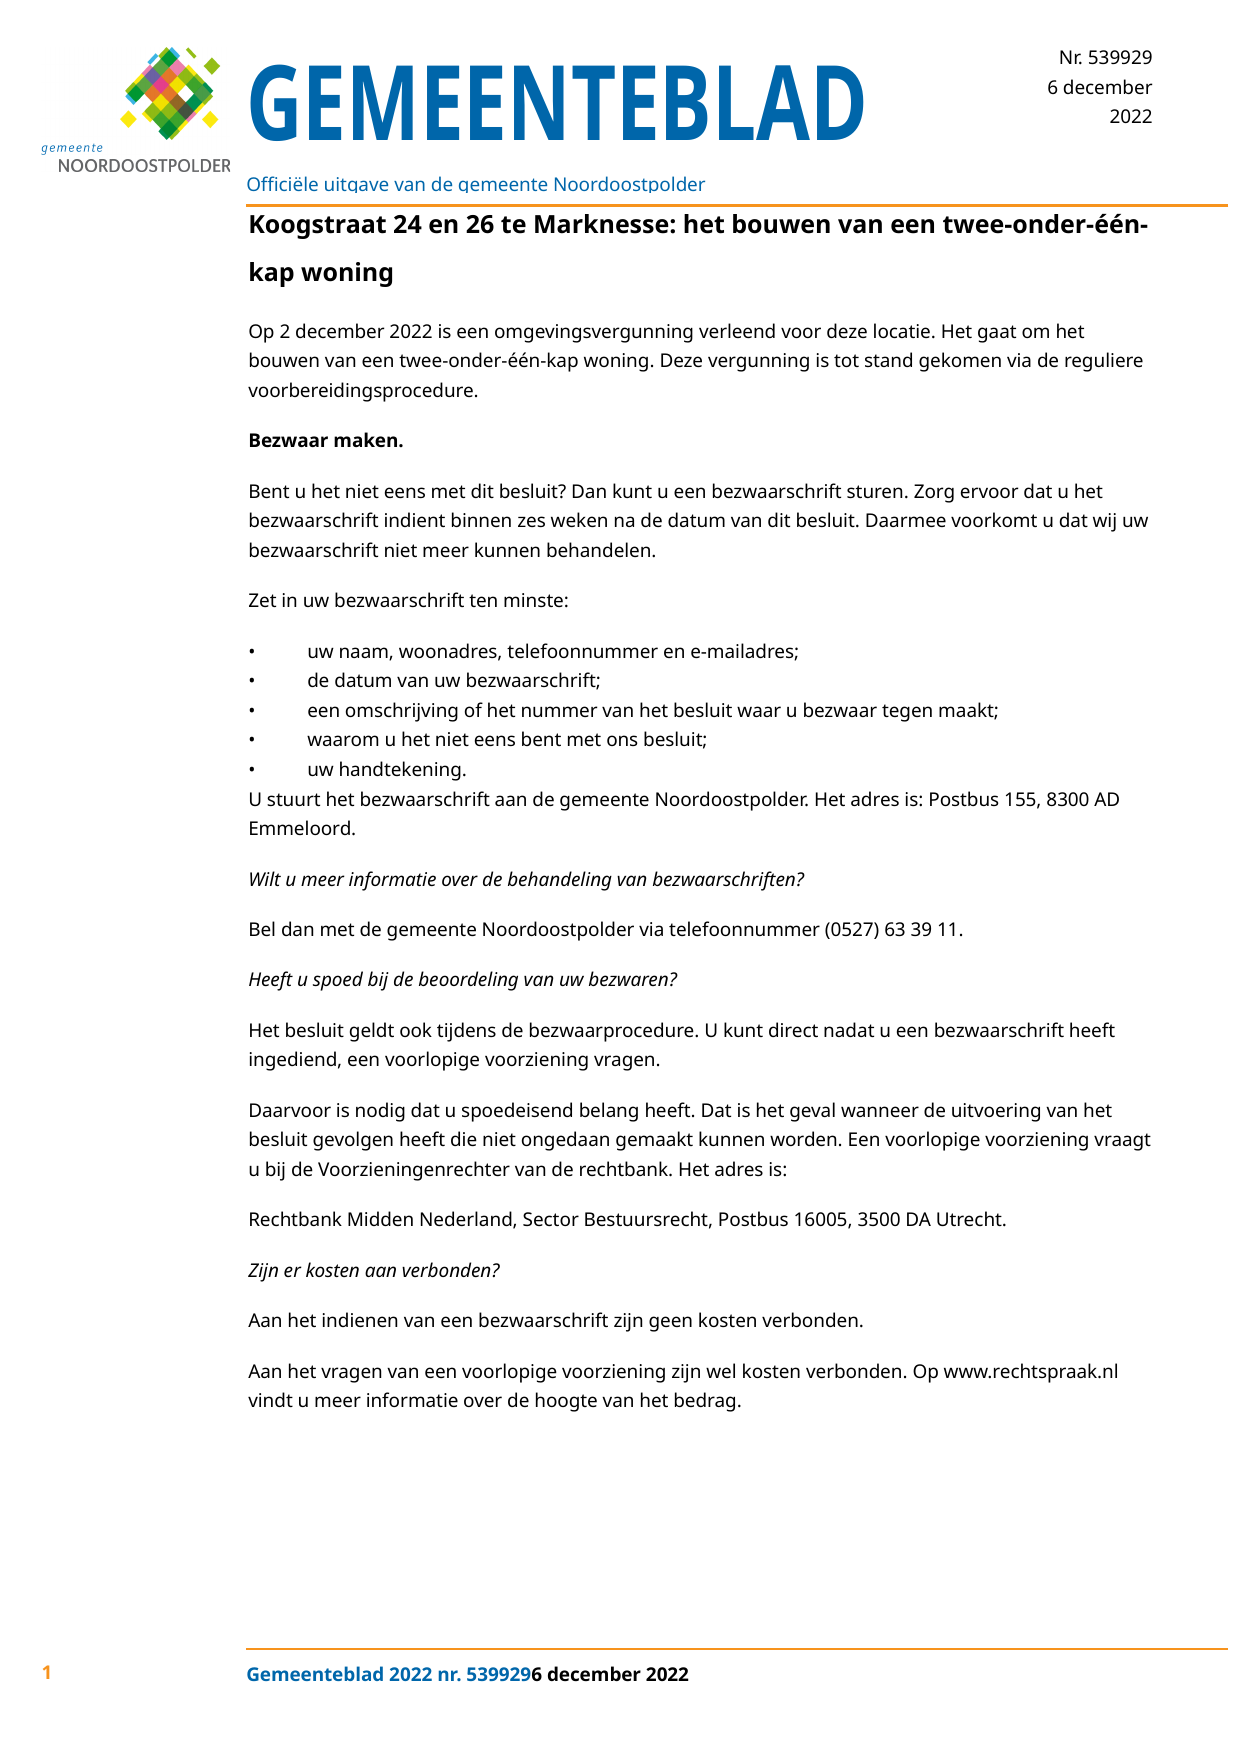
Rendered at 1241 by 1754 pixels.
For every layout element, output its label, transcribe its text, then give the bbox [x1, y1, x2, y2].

text U stuurt het bezwaarschrift aan de gemeente Noordoostpolder. Het adres is: Postbus 155, 8300 AD Emmeloord. [248, 786, 1152, 841]
text Daarvoor is nodig dat u spoedeisend belang heeft. Dat is het geval wanneer de uitvoering van het besluit gevolgen heeft die niet ongedaan gemaakt kunnen worden. Een voorlopige voorziening vraagt u bij de Voorzieningenrechter van de rechtbank. Het adres is: [248, 1097, 1152, 1182]
list uw handtekening. [248, 756, 1152, 782]
text Rechtbank Midden Nederland, Sector Bestuursrecht, Postbus 16005, 3500 DA Utrecht. [248, 1207, 1152, 1232]
text Heeft u spoed bij de beoordeling van uw bezwaren? [248, 967, 1152, 992]
list een omschrijving of het nummer van het besluit waar u bezwaar tegen maakt; [248, 697, 1152, 723]
list de datum van uw bezwaarschrift; [248, 667, 1152, 693]
text Bel dan met de gemeente Noordoostpolder via telefoonnummer (0527) 63 39 11. [248, 916, 1152, 942]
list waarom u het niet eens bent met ons besluit; [248, 727, 1152, 752]
text Het besluit geldt ook tijdens de bezwaarprocedure. U kunt direct nadat u een bezwaarschrift heeft ingediend, een voorlopige voorziening vragen. [248, 1017, 1152, 1072]
text Koogstraat 24 en 26 te Marknesse: het bouwen van een twee-onder-één-kap woning [248, 207, 1152, 288]
text Aan het indienen van een bezwaarschrift zijn geen kosten verbonden. [248, 1307, 1152, 1333]
text Bezwaar maken. [248, 427, 1152, 453]
list uw naam, woonadres, telefoonnummer en e-mailadres; [248, 638, 1152, 664]
text Op 2 december 2022 is een omgevingsvergunning verleend voor deze locatie. Het gaat om het bouwen van een twee-onder-één-kap woning. Deze vergunning is tot stand gekomen via de reguliere voorbereidingsprocedure. [248, 318, 1152, 403]
text Aan het vragen van een voorlopige voorziening zijn wel kosten verbonden. Op www.rechtspraak.nl vindt u meer informatie over de hoogte van het bedrag. [248, 1358, 1152, 1413]
text Zijn er kosten aan verbonden? [248, 1257, 1152, 1283]
text Bent u het niet eens met dit besluit? Dan kunt u een bezwaarschrift sturen. Zorg ervoor dat u het bezwaarschrift indient binnen zes weken na de datum van dit besluit. Daarmee voorkomt u dat wij uw bezwaarschrift niet meer kunnen behandelen. [248, 478, 1152, 563]
text Wilt u meer informatie over de behandeling van bezwaarschriften? [248, 866, 1152, 892]
text Zet in uw bezwaarschrift ten minste: [248, 587, 1152, 613]
picture [41, 47, 231, 172]
